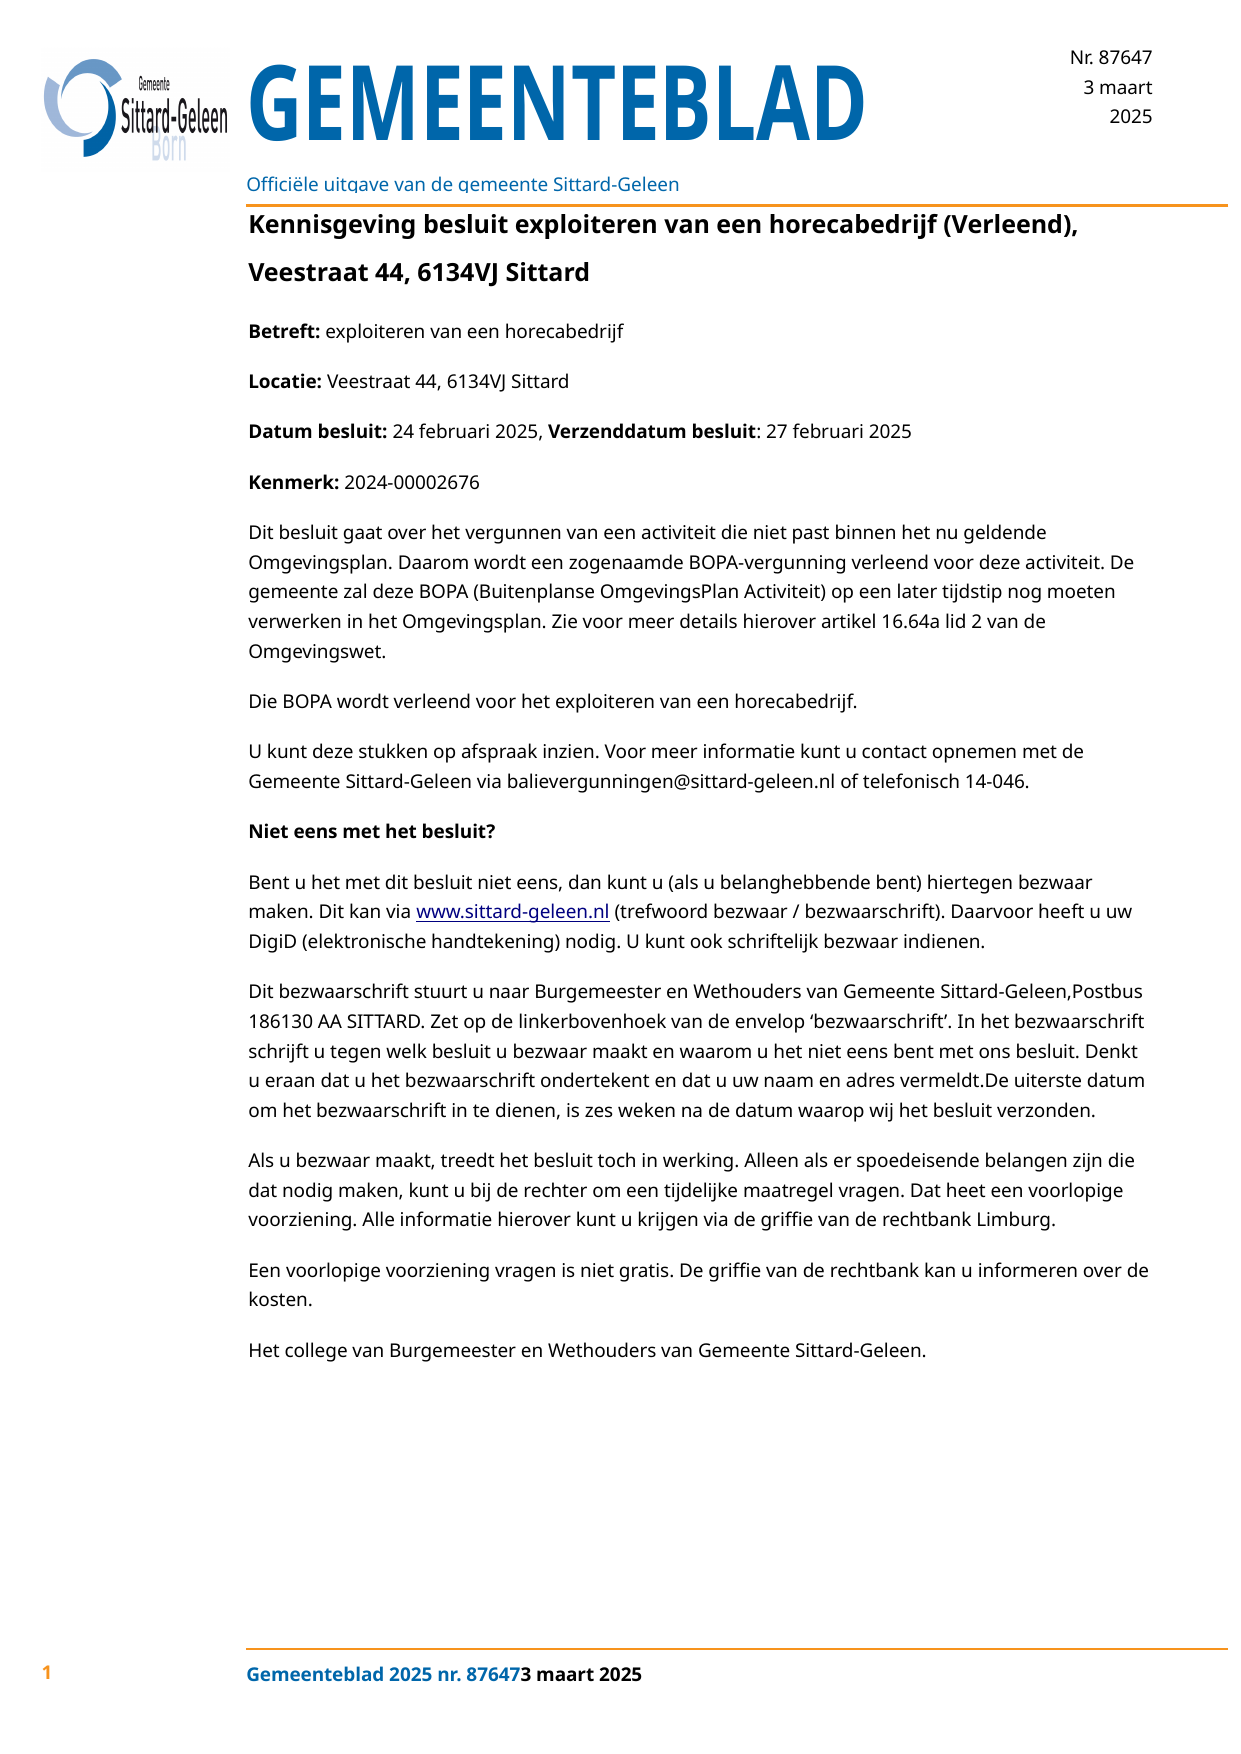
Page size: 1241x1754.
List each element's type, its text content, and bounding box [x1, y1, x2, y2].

text Die BOPA wordt verleend voor het exploiteren van een horecabedrijf. [248, 688, 1152, 714]
text Niet eens met het besluit? [248, 819, 1152, 844]
text Bent u het met dit besluit niet eens, dan kunt u (als u belanghebbende bent) hiertegen bezwaar maken. Dit kan via www.sittard-geleen.nl (trefwoord bezwaar / bezwaarschrift). Daarvoor heeft u uw DigiD (elektronische handtekening) nodig. U kunt ook schriftelijk bezwaar indienen. [248, 869, 1152, 954]
text Een voorlopige voorziening vragen is niet gratis. De griffie van de rechtbank kan u informeren over de kosten. [248, 1257, 1152, 1312]
text Kennisgeving besluit exploiteren van een horecabedrijf (Verleend), Veestraat 44, 6134VJ Sittard [248, 207, 1152, 288]
picture [41, 47, 231, 172]
text Locatie: Veestraat 44, 6134VJ Sittard [248, 368, 1152, 394]
text Dit besluit gaat over het vergunnen van een activiteit die niet past binnen het nu geldende Omgevingsplan. Daarom wordt een zogenaamde BOPA-vergunning verleend voor deze activiteit. De gemeente zal deze BOPA (Buitenplanse OmgevingsPlan Activiteit) op een later tijdstip nog moeten verwerken in het Omgevingsplan. Zie voor meer details hierover artikel 16.64a lid 2 van de Omgevingswet. [248, 519, 1152, 664]
text Kenmerk: 2024-00002676 [248, 469, 1152, 495]
text Dit bezwaarschrift stuurt u naar Burgemeester en Wethouders van Gemeente Sittard-Geleen,Postbus 186130 AA SITTARD. Zet op de linkerbovenhoek van de envelop ‘bezwaarschrift’. In het bezwaarschrift schrijft u tegen welk besluit u bezwaar maakt en waarom u het niet eens bent met ons besluit. Denkt u eraan dat u het bezwaarschrift ondertekent en dat u uw naam en adres vermeldt.De uiterste datum om het bezwaarschrift in te dienen, is zes weken na de datum waarop wij het besluit verzonden. [248, 979, 1152, 1123]
text U kunt deze stukken op afspraak inzien. Voor meer informatie kunt u contact opnemen met de Gemeente Sittard-Geleen via balievergunningen@sittard-geleen.nl of telefonisch 14-046. [248, 739, 1152, 794]
text Betreft: exploiteren van een horecabedrijf [248, 318, 1152, 344]
text Het college van Burgemeester en Wethouders van Gemeente Sittard-Geleen. [248, 1337, 1152, 1363]
text Als u bezwaar maakt, treedt het besluit toch in werking. Alleen als er spoedeisende belangen zijn die dat nodig maken, kunt u bij de rechter om een tijdelijke maatregel vragen. Dat heet een voorlopige voorziening. Alle informatie hierover kunt u krijgen via de griffie van de rechtbank Limburg. [248, 1147, 1152, 1232]
text Datum besluit: 24 februari 2025, Verzenddatum besluit: 27 februari 2025 [248, 419, 1152, 444]
